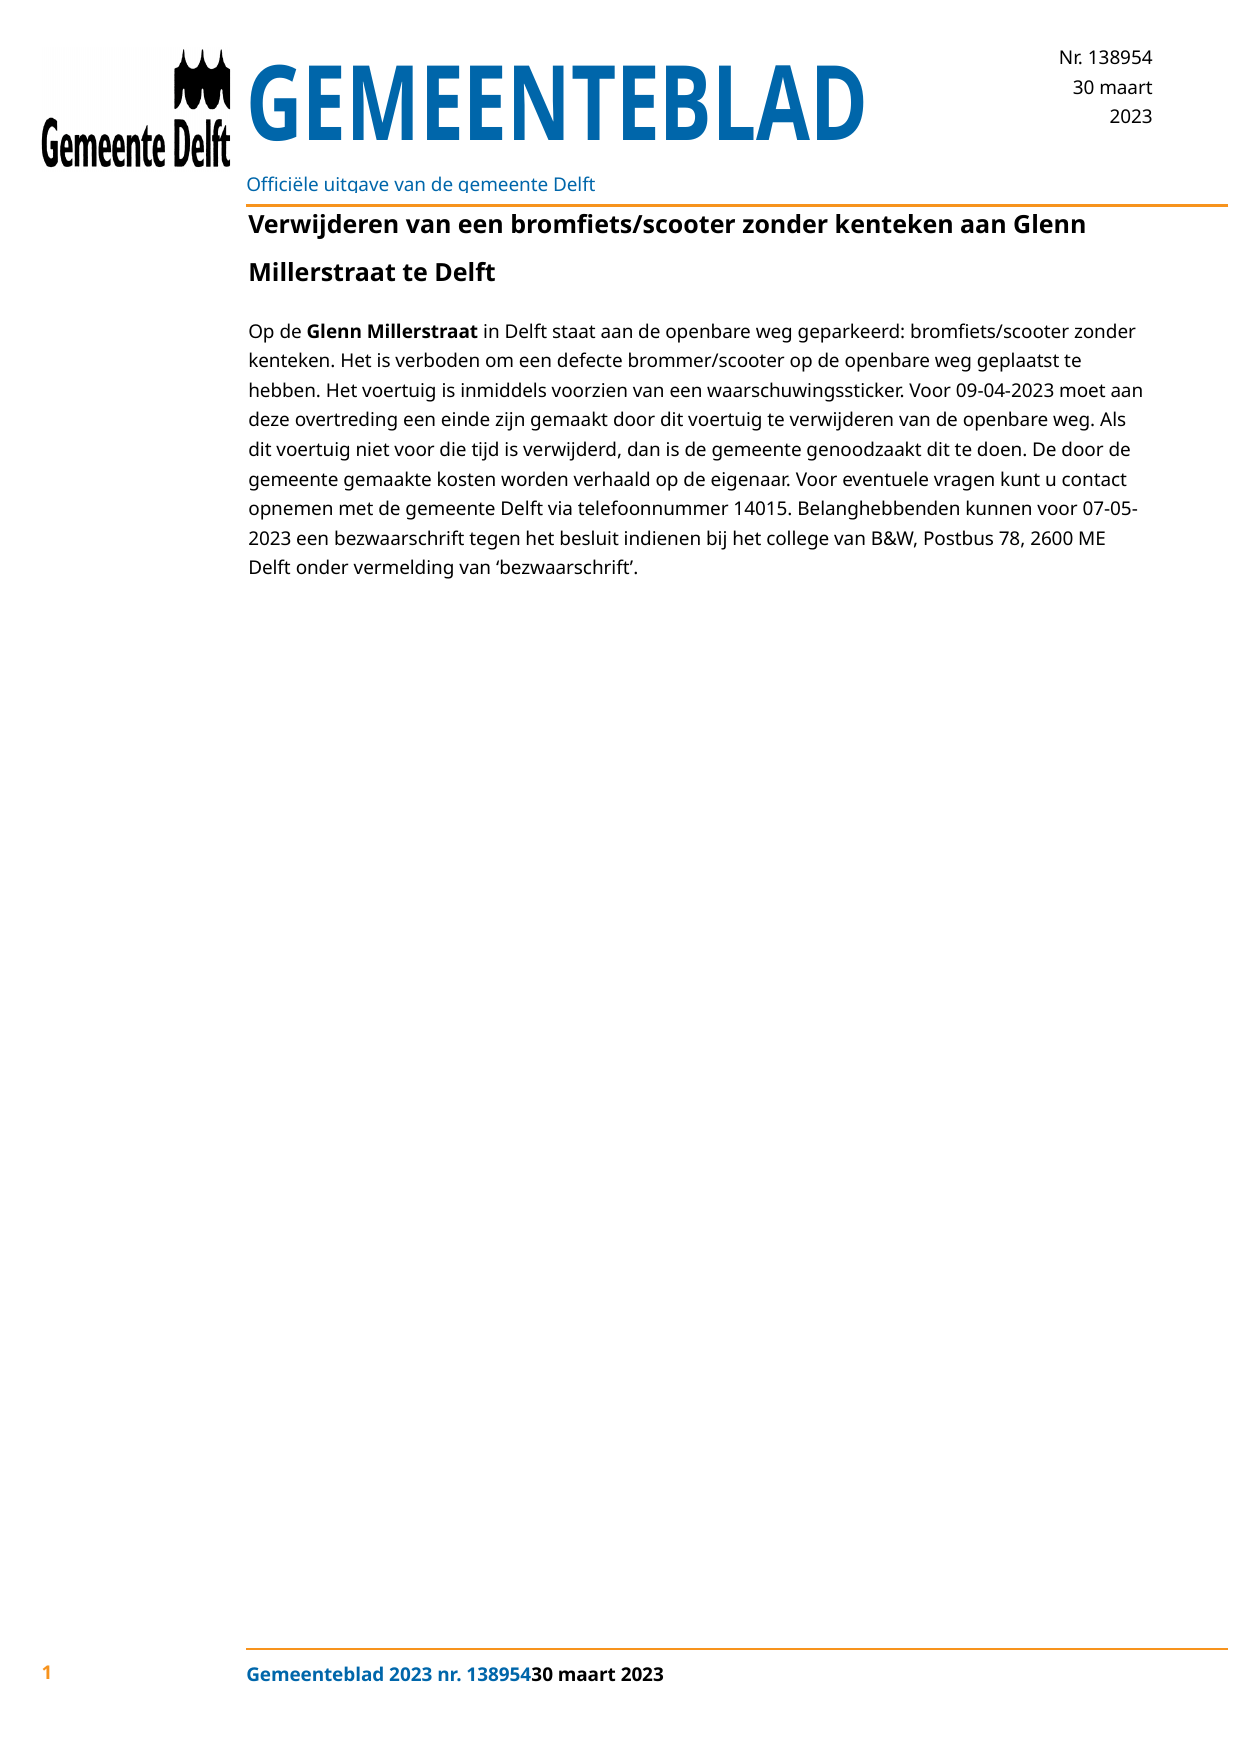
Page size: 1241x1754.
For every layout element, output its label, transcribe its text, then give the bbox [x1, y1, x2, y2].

picture [41, 47, 231, 172]
text Op de Glenn Millerstraat in Delft staat aan de openbare weg geparkeerd: bromfiets/scooter zonder kenteken. Het is verboden om een defecte brommer/scooter op de openbare weg geplaatst te hebben. Het voertuig is inmiddels voorzien van een waarschuwingssticker. Voor 09-04-2023 moet aan deze overtreding een einde zijn gemaakt door dit voertuig te verwijderen van de openbare weg. Als dit voertuig niet voor die tijd is verwijderd, dan is de gemeente genoodzaakt dit te doen. De door de gemeente gemaakte kosten worden verhaald op de eigenaar. Voor eventuele vragen kunt u contact opnemen met de gemeente Delft via telefoonnummer 14015. Belanghebbenden kunnen voor 07-05-2023 een bezwaarschrift tegen het besluit indienen bij het college van B&W, Postbus 78, 2600 ME Delft onder vermelding van ‘bezwaarschrift’. [248, 318, 1152, 580]
text Verwijderen van een bromfiets/scooter zonder kenteken aan Glenn Millerstraat te Delft [248, 207, 1152, 288]
